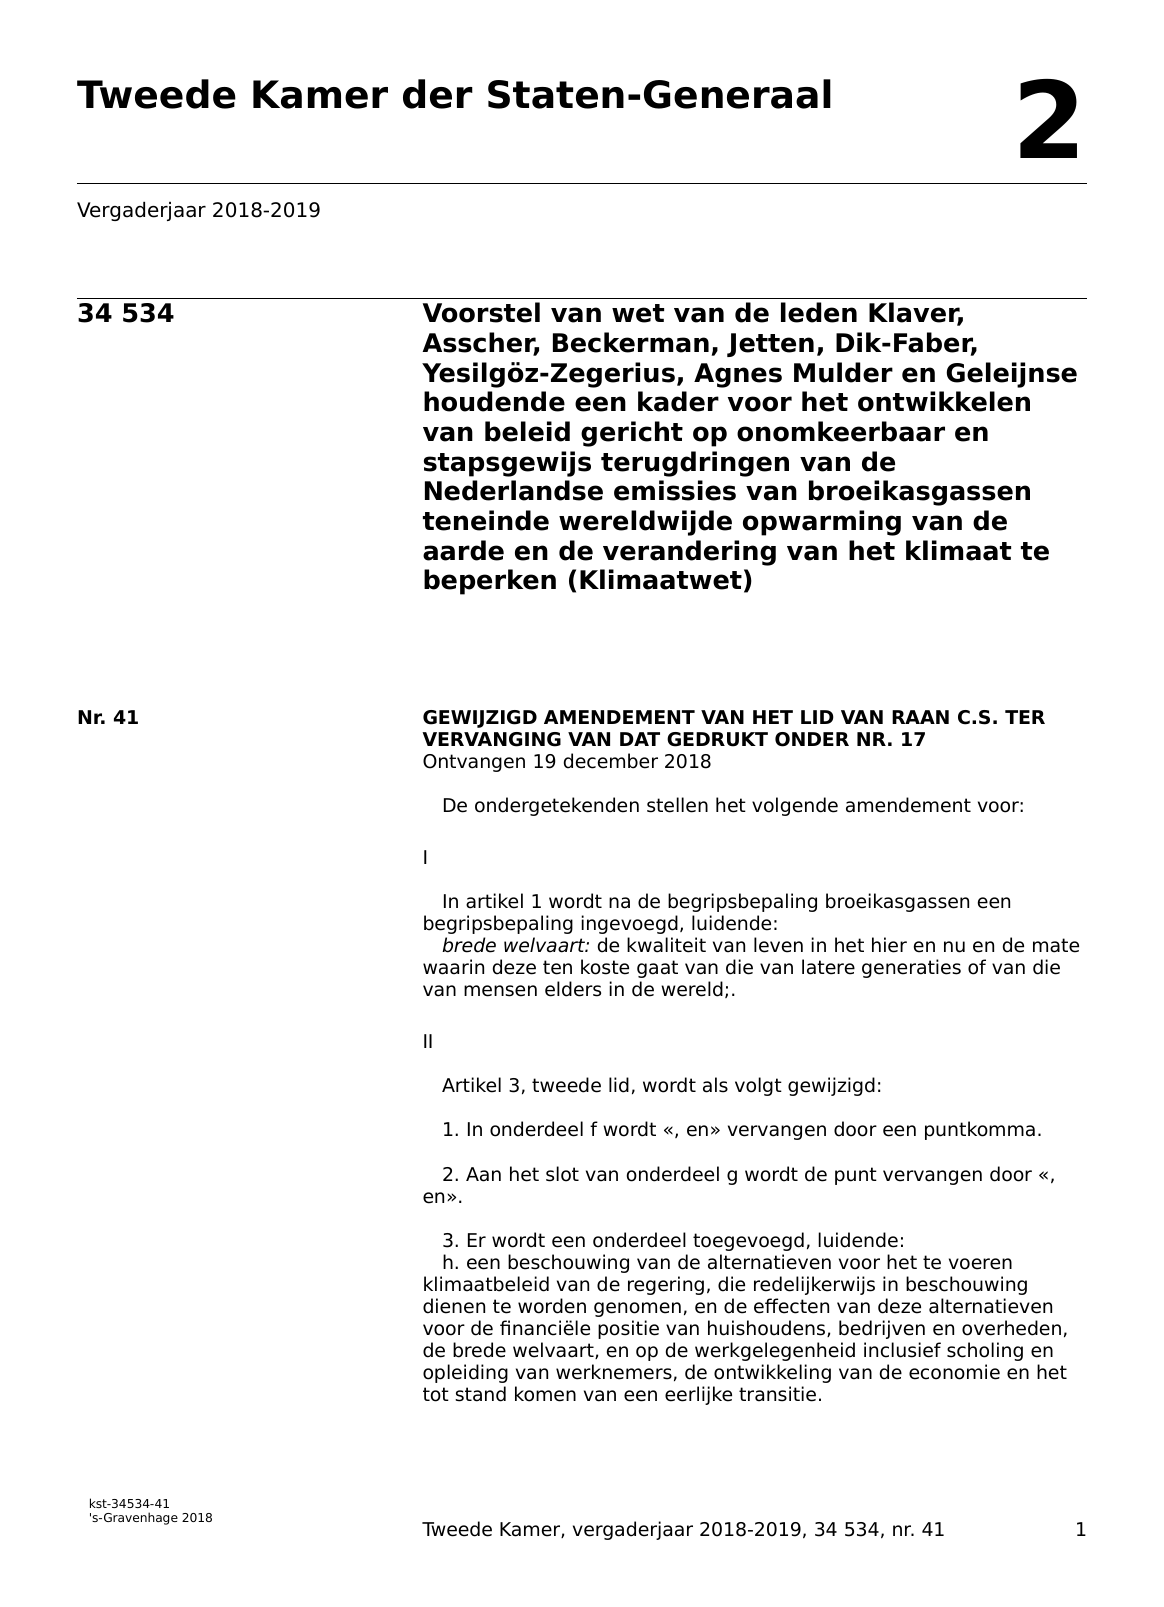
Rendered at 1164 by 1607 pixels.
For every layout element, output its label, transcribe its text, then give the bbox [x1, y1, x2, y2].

subtitle Nr. 41 GEWIJZIGD AMENDEMENT VAN HET LID VAN RAAN C.S. TER VERVANGING VAN DAT GEDRUKT ONDER NR. 17 [77, 707, 1087, 751]
text De ondergetekenden stellen het volgende amendement voor: [422, 795, 1087, 817]
table_header 2 [886, 59, 1087, 183]
subtitle II [422, 1031, 1087, 1053]
text 3. Er wordt een onderdeel toegevoegd, luidende: [422, 1230, 1087, 1252]
text In artikel 1 wordt na de begripsbepaling broeikasgassen een begripsbepaling ingevoegd, luidende: [422, 891, 1087, 935]
table_header Tweede Kamer der Staten-Generaal [77, 59, 886, 183]
text 2. Aan het slot van onderdeel g wordt de punt vervangen door «, en». [422, 1163, 1087, 1207]
subtitle I [422, 847, 1087, 869]
text kst-34534-41 [88, 1497, 323, 1511]
text h. een beschouwing van de alternatieven voor het te voeren klimaatbeleid van de regering, die redelijkerwijs in beschouwing dienen te worden genomen, en de effecten van deze alternatieven voor de financiële positie van huishoudens, bedrijven en overheden, de brede welvaart, en op de werkgelegenheid inclusief scholing en opleiding van werknemers, de ontwikkeling van de economie en het tot stand komen van een eerlijke transitie. [422, 1252, 1087, 1406]
text brede welvaart: de kwaliteit van leven in het hier en nu en de mate waarin deze ten koste gaat van die van latere generaties of van die van mensen elders in de wereld;. [422, 935, 1087, 1001]
text 1. In onderdeel f wordt «, en» vervangen door een puntkomma. [422, 1119, 1087, 1141]
subtitle 34 534 Voorstel van wet van de leden Klaver, Asscher, Beckerman, Jetten, Dik-Faber, Yesilgöz-Zegerius, Agnes Mulder en Geleijnse houdende een kader voor het ontwikkelen van beleid gericht op onomkeerbaar en stapsgewijs terugdringen van de Nederlandse emissies van broeikasgassen teneinde wereldwijde opwarming van de aarde en de verandering van het klimaat te beperken (Klimaatwet) [77, 299, 1087, 596]
text 's-Gravenhage 2018 [88, 1511, 323, 1525]
table_cell Vergaderjaar 2018-2019 [77, 184, 1087, 298]
text Artikel 3, tweede lid, wordt als volgt gewijzigd: [422, 1075, 1087, 1097]
text Ontvangen 19 december 2018 [422, 751, 1087, 773]
